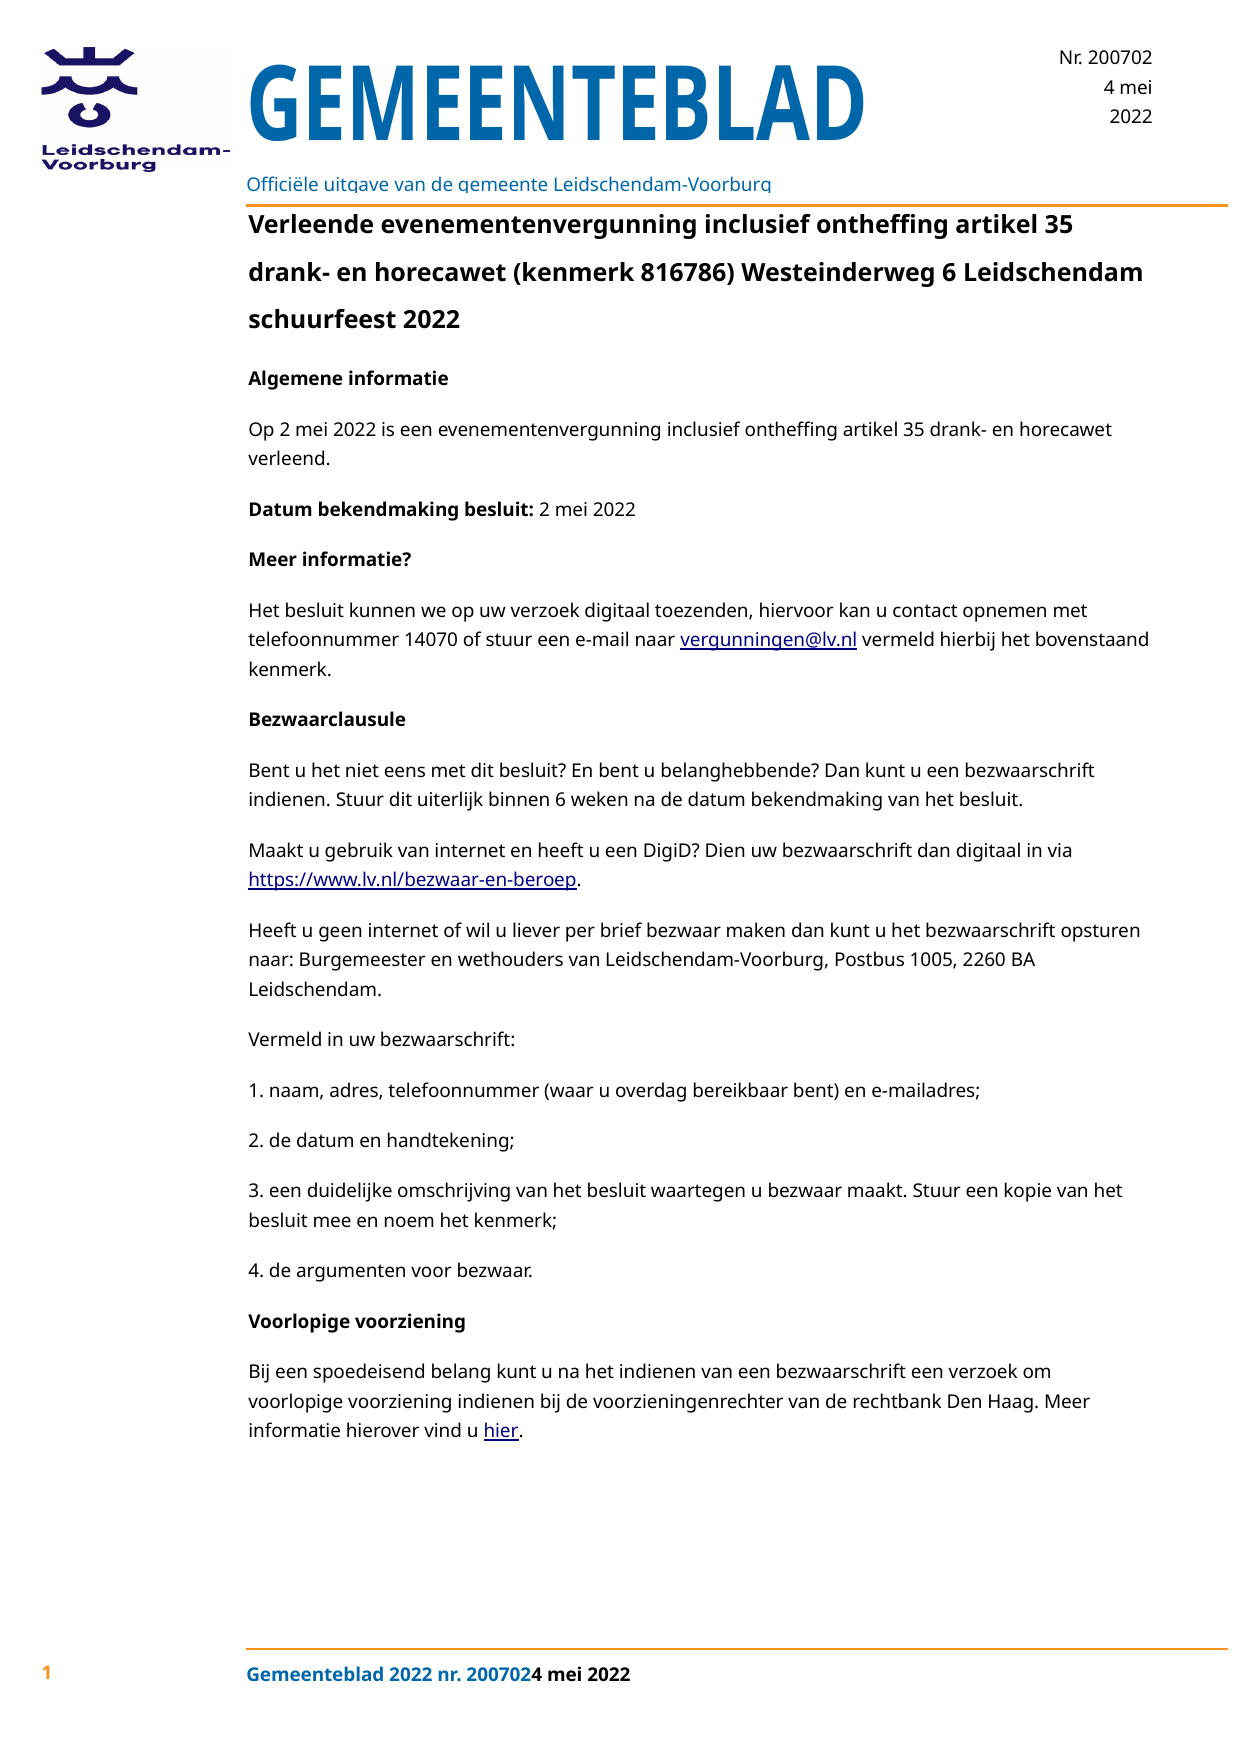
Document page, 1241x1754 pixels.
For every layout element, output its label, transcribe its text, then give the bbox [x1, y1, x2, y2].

text Vermeld in uw bezwaarschrift: [248, 1026, 1152, 1052]
text 3. een duidelijke omschrijving van het besluit waartegen u bezwaar maakt. Stuur een kopie van het besluit mee en noem het kenmerk; [248, 1178, 1152, 1233]
text 1. naam, adres, telefoonnummer (waar u overdag bereikbaar bent) en e-mailadres; [248, 1077, 1152, 1102]
text Voorlopige voorziening [248, 1308, 1152, 1334]
text Heeft u geen internet of wil u liever per brief bezwaar maken dan kunt u het bezwaarschrift opsturen naar: Burgemeester en wethouders van Leidschendam-Voorburg, Postbus 1005, 2260 BA Leidschendam. [248, 917, 1152, 1002]
text Verleende evenementenvergunning inclusief ontheffing artikel 35 drank- en horecawet (kenmerk 816786) Westeinderweg 6 Leidschendam schuurfeest 2022 [248, 207, 1152, 336]
text 2. de datum en handtekening; [248, 1127, 1152, 1153]
text Meer informatie? [248, 546, 1152, 572]
text Algemene informatie [248, 366, 1152, 391]
text Datum bekendmaking besluit: 2 mei 2022 [248, 496, 1152, 522]
picture [41, 47, 231, 172]
text Maakt u gebruik van internet en heeft u een DigiD? Dien uw bezwaarschrift dan digitaal in via https://www.lv.nl/bezwaar-en-beroep. [248, 837, 1152, 892]
text Het besluit kunnen we op uw verzoek digitaal toezenden, hiervoor kan u contact opnemen met telefoonnummer 14070 of stuur een e-mail naar vergunningen@lv.nl vermeld hierbij het bovenstaand kenmerk. [248, 597, 1152, 682]
text Bezwaarclausule [248, 706, 1152, 732]
text Bent u het niet eens met dit besluit? En bent u belanghebbende? Dan kunt u een bezwaarschrift indienen. Stuur dit uiterlijk binnen 6 weken na de datum bekendmaking van het besluit. [248, 757, 1152, 812]
text Bij een spoedeisend belang kunt u na het indienen van een bezwaarschrift een verzoek om voorlopige voorziening indienen bij de voorzieningenrechter van de rechtbank Den Haag. Meer informatie hierover vind u hier. [248, 1358, 1152, 1443]
text 4. de argumenten voor bezwaar. [248, 1258, 1152, 1283]
text Op 2 mei 2022 is een evenementenvergunning inclusief ontheffing artikel 35 drank- en horecawet verleend. [248, 416, 1152, 471]
